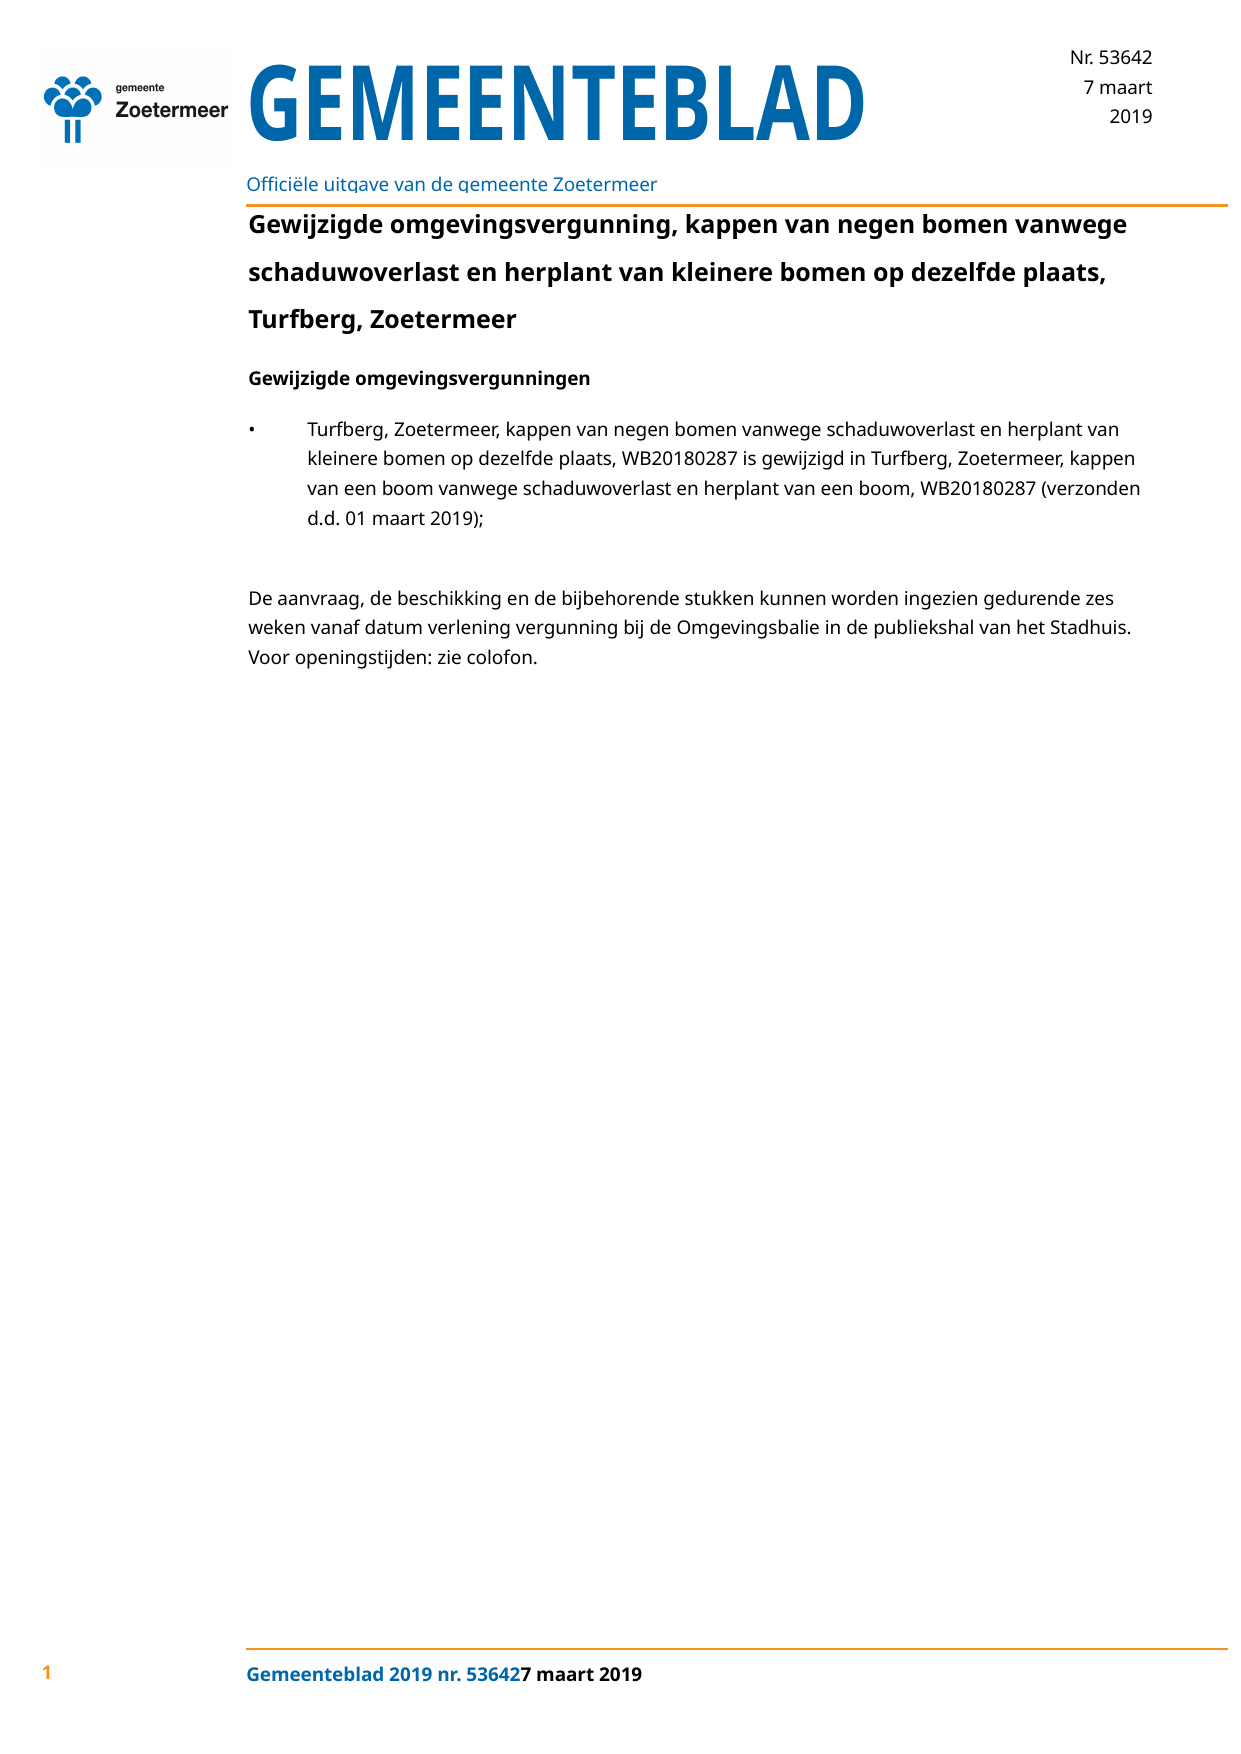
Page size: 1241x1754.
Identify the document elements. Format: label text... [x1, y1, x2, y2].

text Gewijzigde omgevingsvergunningen [248, 366, 1152, 391]
text Gewijzigde omgevingsvergunning, kappen van negen bomen vanwege schaduwoverlast en herplant van kleinere bomen op dezelfde plaats, Turfberg, Zoetermeer [248, 207, 1152, 336]
picture [41, 47, 231, 172]
list Turfberg, Zoetermeer, kappen van negen bomen vanwege schaduwoverlast en herplant van kleinere bomen op dezelfde plaats, WB20180287 is gewijzigd in Turfberg, Zoetermeer, kappen van een boom vanwege schaduwoverlast en herplant van een boom, WB20180287 (verzonden d.d. 01 maart 2019); [248, 416, 1152, 530]
text De aanvraag, de beschikking en de bijbehorende stukken kunnen worden ingezien gedurende zes weken vanaf datum verlening vergunning bij de Omgevingsbalie in de publiekshal van het Stadhuis. Voor openingstijden: zie colofon. [248, 585, 1152, 669]
